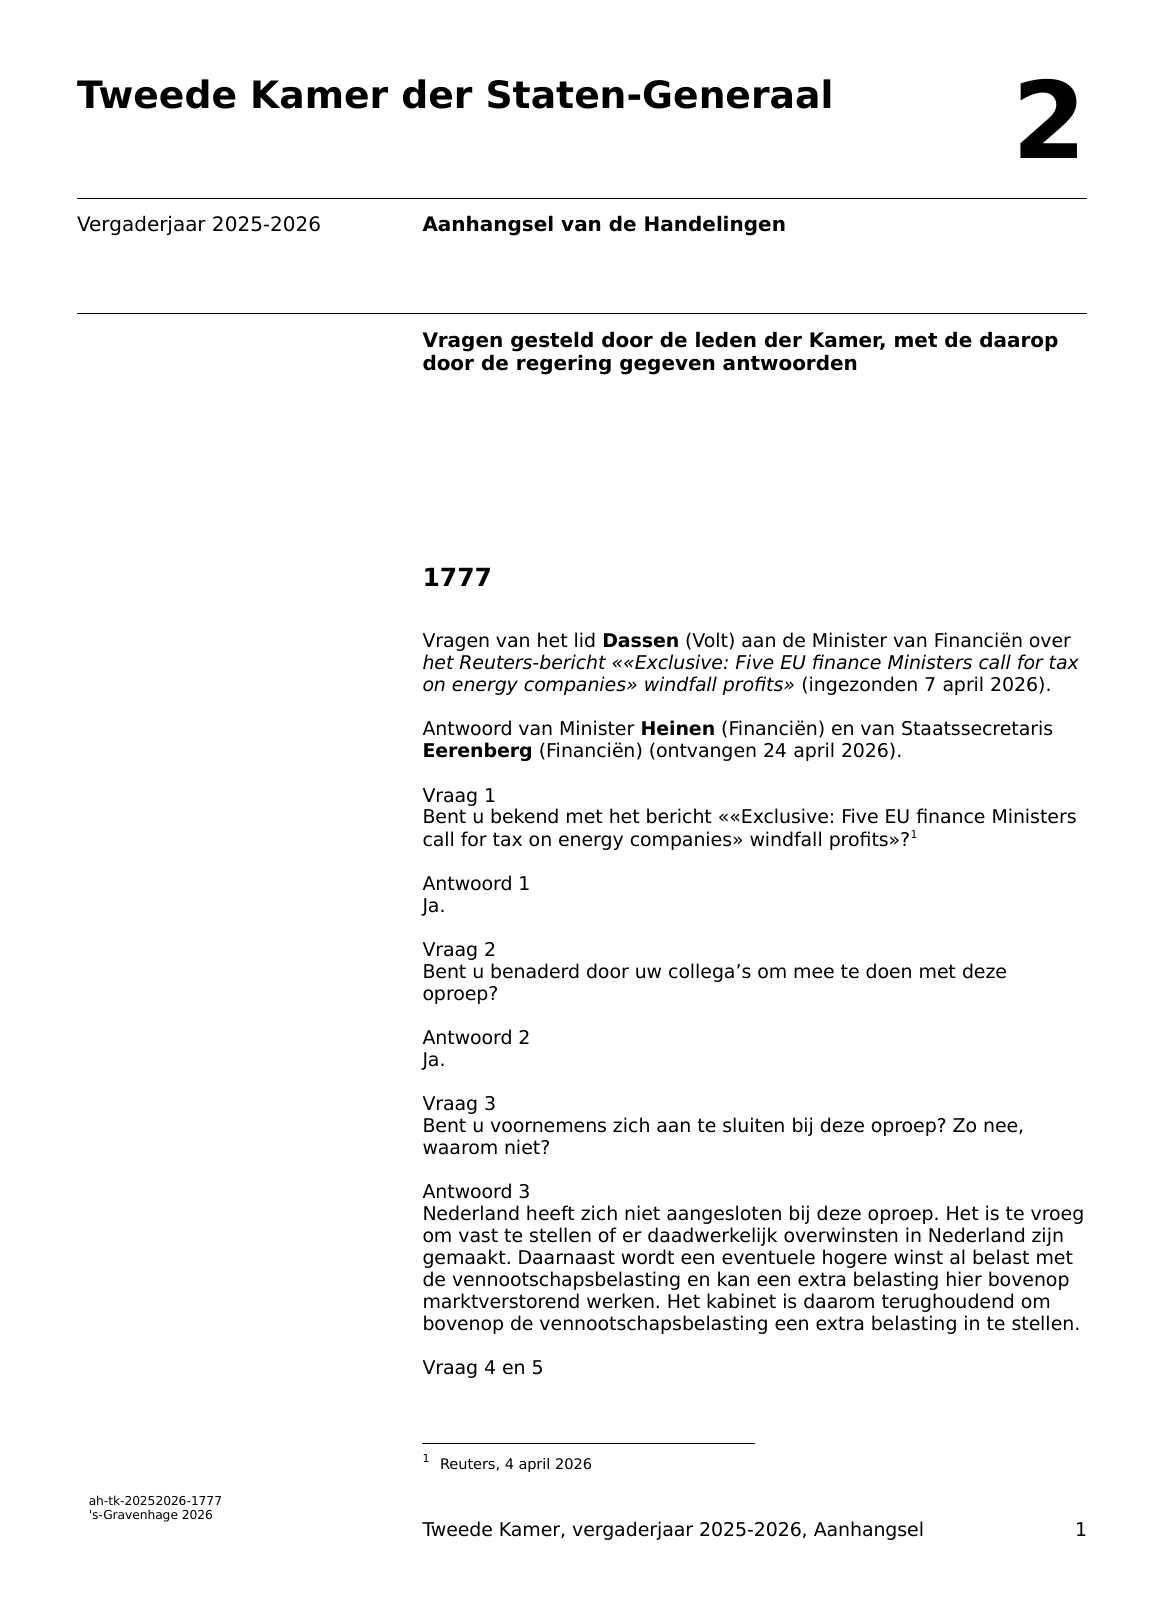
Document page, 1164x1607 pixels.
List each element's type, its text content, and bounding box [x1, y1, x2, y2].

text 's-Gravenhage 2026 [88, 1508, 323, 1522]
table_cell Aanhangsel van de Handelingen [422, 199, 1087, 313]
text Antwoord 1 [422, 873, 1087, 894]
text 1777 [422, 563, 1087, 592]
table_cell [77, 314, 422, 375]
text Vragen van het lid Dassen (Volt) aan de Minister van Financiën over het Reuters-bericht ««Exclusive: Five EU finance Ministers call for tax on energy companies» windfall profits» (ingezonden 7 april 2026). [422, 630, 1087, 696]
table_cell Vragen gesteld door de leden der Kamer, met de daarop door de regering gegeven antwoorden [422, 314, 1087, 375]
text Antwoord van Minister Heinen (Financiën) en van Staatssecretaris Eerenberg (Financiën) (ontvangen 24 april 2026). [422, 718, 1087, 762]
text Vraag 4 en 5 [422, 1357, 1087, 1379]
text Vraag 2 [422, 939, 1087, 961]
text Nederland heeft zich niet aangesloten bij deze oproep. Het is te vroeg om vast te stellen of er daadwerkelijk overwinsten in Nederland zijn gemaakt. Daarnaast wordt een eventuele hogere winst al belast met de vennootschapsbelasting en kan een extra belasting hier bovenop marktverstorend werken. Het kabinet is daarom terughoudend om bovenop de vennootschapsbelasting een extra belasting in te stellen. [422, 1203, 1087, 1335]
text Bent u voornemens zich aan te sluiten bij deze oproep? Zo nee, waarom niet? [422, 1115, 1087, 1159]
table_header Tweede Kamer der Staten-Generaal [77, 59, 886, 198]
text Bent u bekend met het bericht ««Exclusive: Five EU finance Ministers call for tax on energy companies» windfall profits»? [422, 806, 1087, 850]
text Vraag 3 [422, 1093, 1087, 1115]
text Antwoord 3 [422, 1181, 1087, 1203]
table_cell Vergaderjaar 2025-2026 [77, 199, 422, 313]
text Ja. [422, 894, 1087, 917]
text ah-tk-20252026-1777 [88, 1494, 323, 1508]
text Antwoord 2 [422, 1027, 1087, 1049]
text Bent u benaderd door uw collega’s om mee te doen met deze oproep? [422, 961, 1087, 1005]
text Reuters, 4 april 2026 [422, 1452, 1087, 1474]
text Ja. [422, 1049, 1087, 1071]
text Vraag 1 [422, 784, 1087, 806]
table_header 2 [886, 59, 1087, 198]
